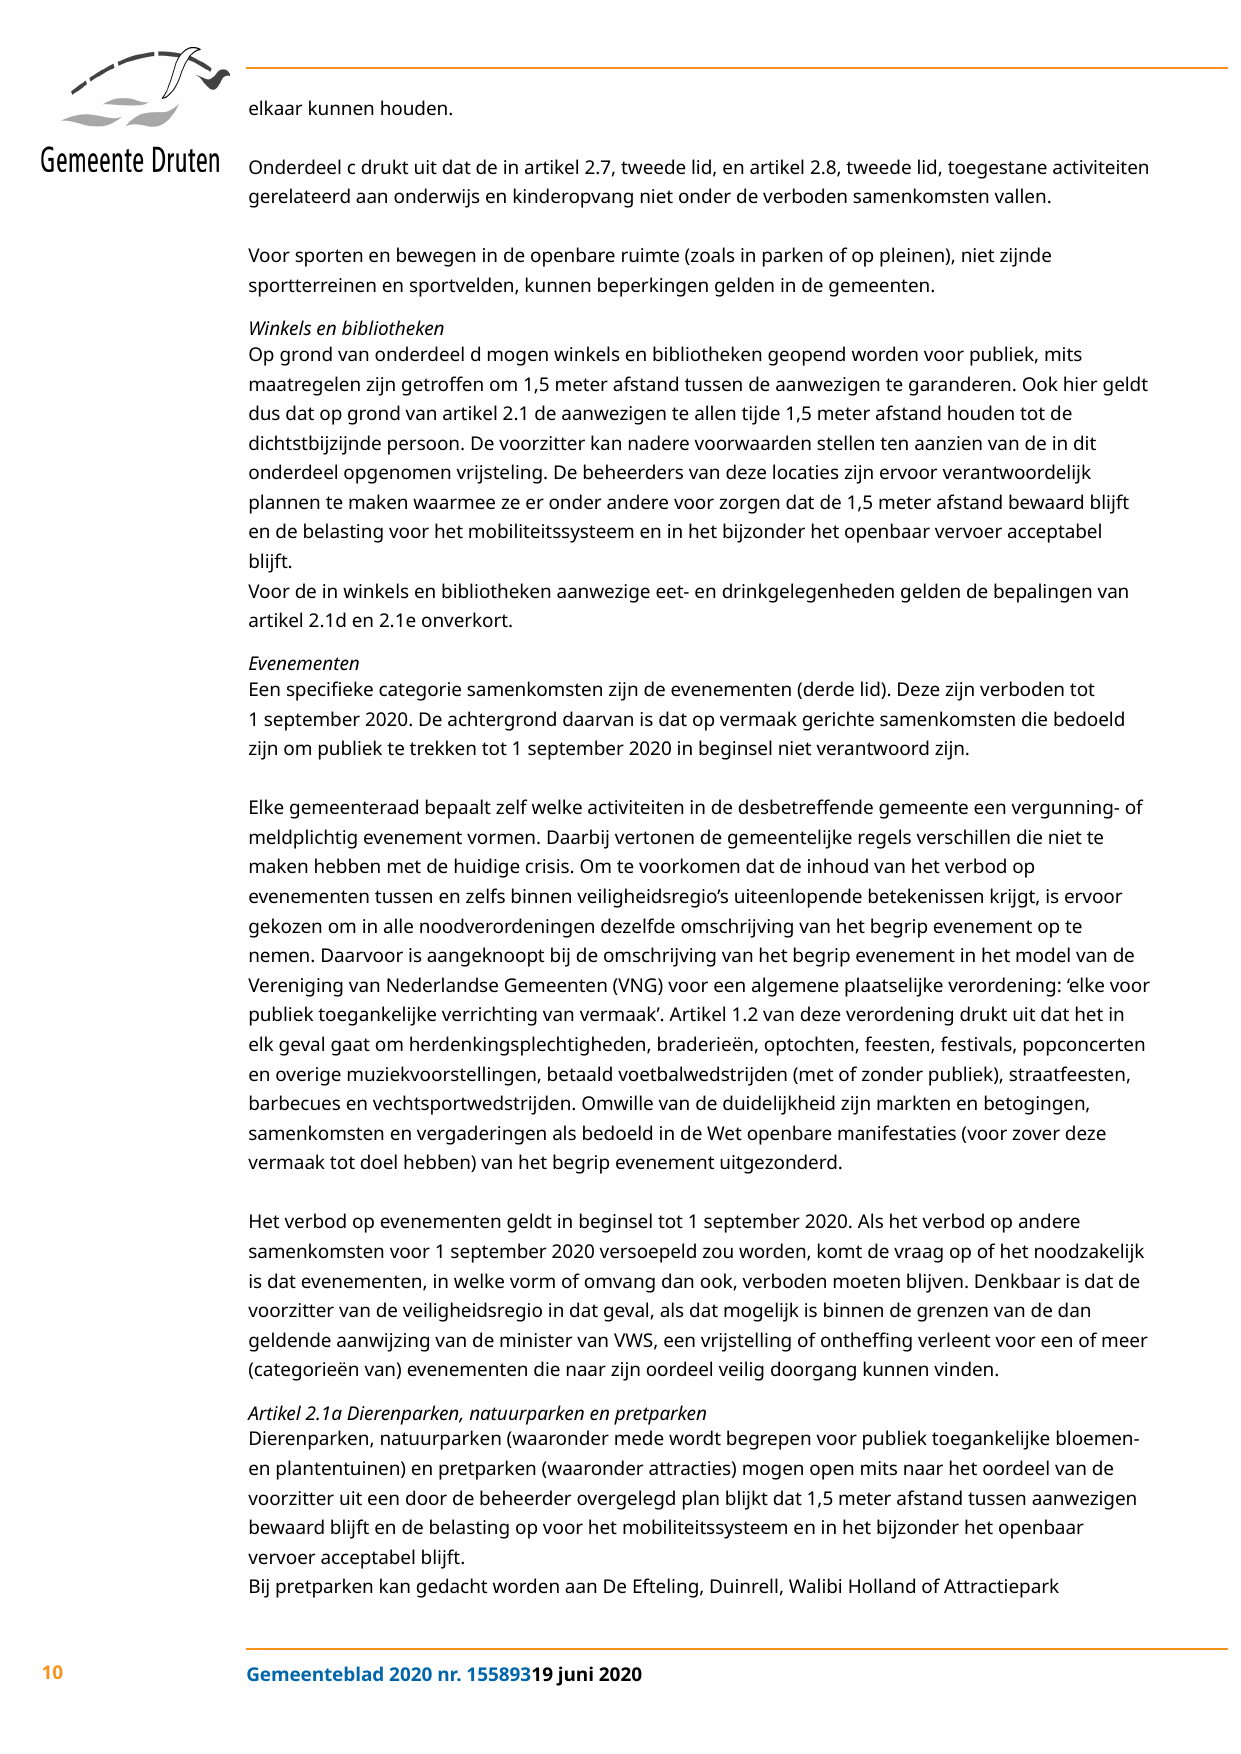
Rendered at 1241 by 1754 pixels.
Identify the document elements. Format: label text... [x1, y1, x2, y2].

text Onderdeel c drukt uit dat de in artikel 2.7, tweede lid, en artikel 2.8, tweede lid, toegestane activiteiten gerelateerd aan onderwijs en kinderopvang niet onder de verboden samenkomsten vallen. [248, 154, 1152, 209]
text Artikel 2.1a Dierenparken, natuurparken en pretparken [248, 1400, 1152, 1426]
text elkaar kunnen houden. [248, 95, 1152, 121]
text Voor sporten en bewegen in de openbare ruimte (zoals in parken of op pleinen), niet zijnde sportterreinen en sportvelden, kunnen beperkingen gelden in de gemeenten. [248, 243, 1152, 298]
text Evenementen [248, 651, 1152, 676]
text Voor de in winkels en bibliotheken aanwezige eet- en drinkgelegenheden gelden de bepalingen van artikel 2.1d en 2.1e onverkort. [248, 578, 1152, 633]
picture [41, 47, 231, 172]
text Elke gemeenteraad bepaalt zelf welke activiteiten in de desbetreffende gemeente een vergunning- of meldplichtig evenement vormen. Daarbij vertonen de gemeentelijke regels verschillen die niet te maken hebben met de huidige crisis. Om te voorkomen dat de inhoud van het verbod op evenementen tussen en zelfs binnen veiligheidsregio’s uiteenlopende betekenissen krijgt, is ervoor gekozen om in alle noodverordeningen dezelfde omschrijving van het begrip evenement op te nemen. Daarvoor is aangeknoopt bij de omschrijving van het begrip evenement in het model van de Vereniging van Nederlandse Gemeenten (VNG) voor een algemene plaatselijke verordening: ‘elke voor publiek toegankelijke verrichting van vermaak’. Artikel 1.2 van deze verordening drukt uit dat het in elk geval gaat om herdenkingsplechtigheden, braderieën, optochten, feesten, festivals, popconcerten en overige muziekvoorstellingen, betaald voetbalwedstrijden (met of zonder publiek), straatfeesten, barbecues en vechtsportwedstrijden. Omwille van de duidelijkheid zijn markten en betogingen, samenkomsten en vergaderingen als bedoeld in de Wet openbare manifestaties (voor zover deze vermaak tot doel hebben) van het begrip evenement uitgezonderd. [248, 794, 1152, 1175]
text Een specifieke categorie samenkomsten zijn de evenementen (derde lid). Deze zijn verboden tot 1 september 2020. De achtergrond daarvan is dat op vermaak gerichte samenkomsten die bedoeld zijn om publiek te trekken tot 1 september 2020 in beginsel niet verantwoord zijn. [248, 676, 1152, 761]
text Het verbod op evenementen geldt in beginsel tot 1 september 2020. Als het verbod op andere samenkomsten voor 1 september 2020 versoepeld zou worden, komt de vraag op of het noodzakelijk is dat evenementen, in welke vorm of omvang dan ook, verboden moeten blijven. Denkbaar is dat de voorzitter van de veiligheidsregio in dat geval, als dat mogelijk is binnen de grenzen van de dan geldende aanwijzing van de minister van VWS, een vrijstelling of ontheffing verleent voor een of meer (categorieën van) evenementen die naar zijn oordeel veilig doorgang kunnen vinden. [248, 1209, 1152, 1382]
text Bij pretparken kan gedacht worden aan De Efteling, Duinrell, Walibi Holland of Attractiepark [248, 1573, 1152, 1599]
text Dierenparken, natuurparken (waaronder mede wordt begrepen voor publiek toegankelijke bloemen- en plantentuinen) en pretparken (waaronder attracties) mogen open mits naar het oordeel van de voorzitter uit een door de beheerder overgelegd plan blijkt dat 1,5 meter afstand tussen aanwezigen bewaard blijft en de belasting op voor het mobiliteitssysteem en in het bijzonder het openbaar vervoer acceptabel blijft. [248, 1426, 1152, 1569]
text Op grond van onderdeel d mogen winkels en bibliotheken geopend worden voor publiek, mits maatregelen zijn getroffen om 1,5 meter afstand tussen de aanwezigen te garanderen. Ook hier geldt dus dat op grond van artikel 2.1 de aanwezigen te allen tijde 1,5 meter afstand houden tot de dichtstbijzijnde persoon. De voorzitter kan nadere voorwaarden stellen ten aanzien van de in dit onderdeel opgenomen vrijsteling. De beheerders van deze locaties zijn ervoor verantwoordelijk plannen te maken waarmee ze er onder andere voor zorgen dat de 1,5 meter afstand bewaard blijft en de belasting voor het mobiliteitssysteem en in het bijzonder het openbaar vervoer acceptabel blijft. [248, 341, 1152, 574]
text Winkels en bibliotheken [248, 315, 1152, 341]
